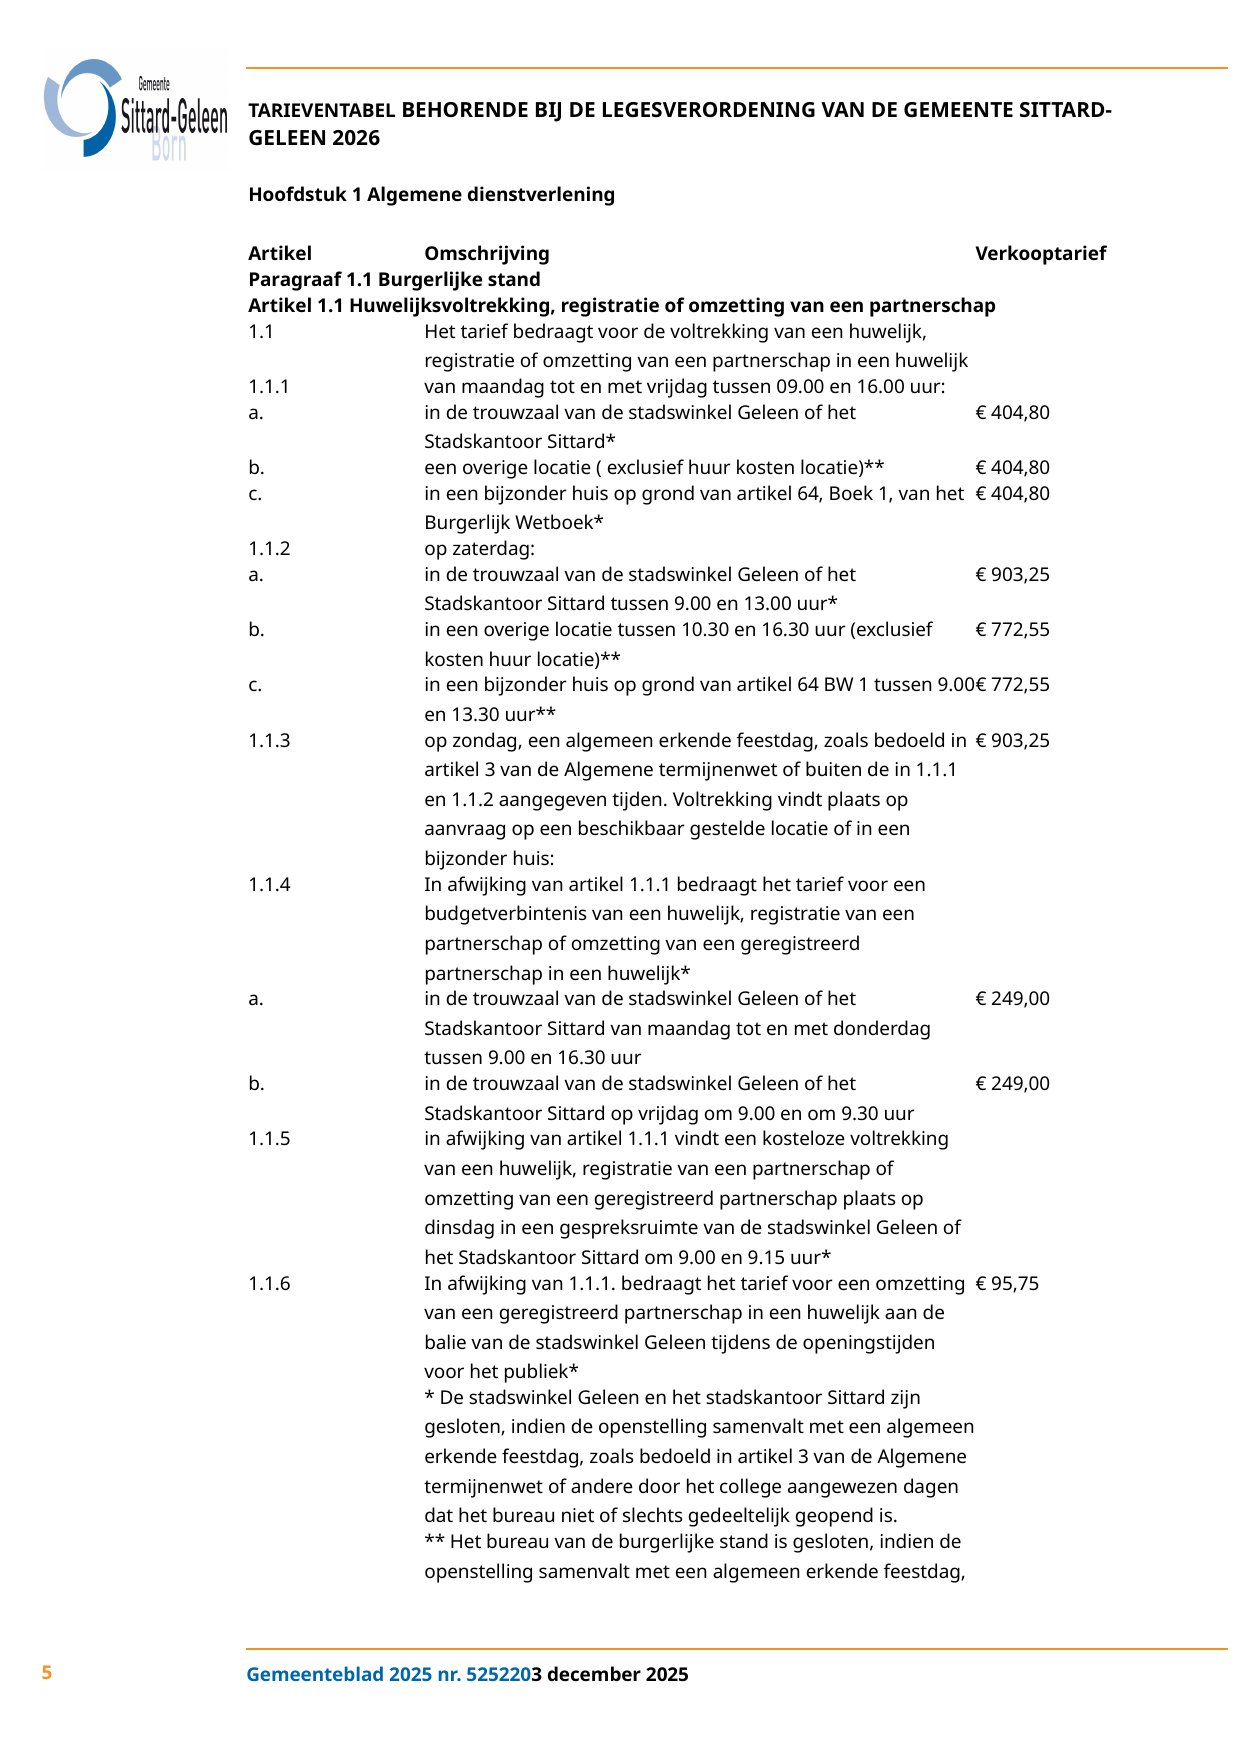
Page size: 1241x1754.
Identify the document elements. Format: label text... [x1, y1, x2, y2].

table_cell [975, 373, 1152, 399]
table_header Omschrijving [424, 241, 975, 266]
table_cell € 903,25 [975, 561, 1152, 616]
table_cell € 404,80 [975, 480, 1152, 535]
table_cell € 772,55 [975, 616, 1152, 672]
table_cell Artikel 1.1 Huwelijksvoltrekking, registratie of omzetting van een partnerschap [248, 292, 1152, 318]
table_cell * De stadswinkel Geleen en het stadskantoor Sittard zijn gesloten, indien de openstelling samenvalt met een algemeen erkende feestdag, zoals bedoeld in artikel 3 van de Algemene termijnenwet of andere door het college aangewezen dagen dat het bureau niet of slechts gedeeltelijk geopend is. [424, 1384, 975, 1528]
table_cell € 404,80 [975, 399, 1152, 454]
table_cell € 249,00 [975, 1070, 1152, 1126]
table_cell in de trouwzaal van de stadswinkel Geleen of het Stadskantoor Sittard* [424, 399, 975, 454]
text TARIEVENTABEL BEHORENDE BIJ DE LEGESVERORDENING VAN DE GEMEENTE SITTARD-GELEEN 2026 [248, 95, 1152, 152]
picture [41, 47, 231, 172]
table_header Artikel [248, 241, 424, 266]
table_cell een overige locatie ( exclusief huur kosten locatie)** [424, 454, 975, 480]
table_cell [975, 535, 1152, 561]
table_cell in een overige locatie tussen 10.30 en 16.30 uur (exclusief kosten huur locatie)** [424, 616, 975, 672]
table_cell In afwijking van artikel 1.1.1 bedraagt het tarief voor een budgetverbintenis van een huwelijk, registratie van een partnerschap of omzetting van een geregistreerd partnerschap in een huwelijk* [424, 871, 975, 985]
table_cell b. [248, 454, 424, 480]
table_cell op zaterdag: [424, 535, 975, 561]
table_cell € 404,80 [975, 454, 1152, 480]
table_cell b. [248, 616, 424, 672]
table_header Verkooptarief [975, 241, 1152, 266]
table_cell in een bijzonder huis op grond van artikel 64, Boek 1, van het Burgerlijk Wetboek* [424, 480, 975, 535]
table_cell van maandag tot en met vrijdag tussen 09.00 en 16.00 uur: [424, 373, 975, 399]
table_cell 1.1 [248, 318, 424, 373]
table_cell [975, 871, 1152, 985]
table_cell in de trouwzaal van de stadswinkel Geleen of het Stadskantoor Sittard tussen 9.00 en 13.00 uur* [424, 561, 975, 616]
table_cell Het tarief bedraagt voor de voltrekking van een huwelijk, registratie of omzetting van een partnerschap in een huwelijk [424, 318, 975, 373]
table_cell [975, 1528, 1152, 1583]
table_cell [975, 1126, 1152, 1270]
table_cell 1.1.5 [248, 1126, 424, 1270]
table_cell b. [248, 1070, 424, 1126]
table_cell 1.1.4 [248, 871, 424, 985]
table_cell a. [248, 561, 424, 616]
table_cell c. [248, 480, 424, 535]
table_cell in de trouwzaal van de stadswinkel Geleen of het Stadskantoor Sittard op vrijdag om 9.00 en om 9.30 uur [424, 1070, 975, 1126]
table_cell ** Het bureau van de burgerlijke stand is gesloten, indien de openstelling samenvalt met een algemeen erkende feestdag, [424, 1528, 975, 1583]
table_cell 1.1.2 [248, 535, 424, 561]
table_cell [248, 1384, 424, 1528]
table_cell c. [248, 672, 424, 727]
table_cell € 249,00 [975, 985, 1152, 1070]
table_cell 1.1.3 [248, 727, 424, 871]
table_cell in afwijking van artikel 1.1.1 vindt een kosteloze voltrekking van een huwelijk, registratie van een partnerschap of omzetting van een geregistreerd partnerschap plaats op dinsdag in een gespreksruimte van de stadswinkel Geleen of het Stadskantoor Sittard om 9.00 en 9.15 uur* [424, 1126, 975, 1270]
table_cell 1.1.1 [248, 373, 424, 399]
table_cell Paragraaf 1.1 Burgerlijke stand [248, 266, 1152, 292]
table_cell € 95,75 [975, 1270, 1152, 1384]
table_cell € 903,25 [975, 727, 1152, 871]
table_cell [248, 1528, 424, 1583]
table_cell [975, 1384, 1152, 1528]
table_cell op zondag, een algemeen erkende feestdag, zoals bedoeld in artikel 3 van de Algemene termijnenwet of buiten de in 1.1.1 en 1.1.2 aangegeven tijden. Voltrekking vindt plaats op aanvraag op een beschikbaar gestelde locatie of in een bijzonder huis: [424, 727, 975, 871]
table_cell 1.1.6 [248, 1270, 424, 1384]
table_cell in een bijzonder huis op grond van artikel 64 BW 1 tussen 9.00 en 13.30 uur** [424, 672, 975, 727]
table_cell [975, 318, 1152, 373]
table_cell a. [248, 399, 424, 454]
text Hoofdstuk 1 Algemene dienstverlening [248, 181, 1152, 207]
table_cell in de trouwzaal van de stadswinkel Geleen of het Stadskantoor Sittard van maandag tot en met donderdag tussen 9.00 en 16.30 uur [424, 985, 975, 1070]
table_cell a. [248, 985, 424, 1070]
table_cell In afwijking van 1.1.1. bedraagt het tarief voor een omzetting van een geregistreerd partnerschap in een huwelijk aan de balie van de stadswinkel Geleen tijdens de openingstijden voor het publiek* [424, 1270, 975, 1384]
table_cell € 772,55 [975, 672, 1152, 727]
